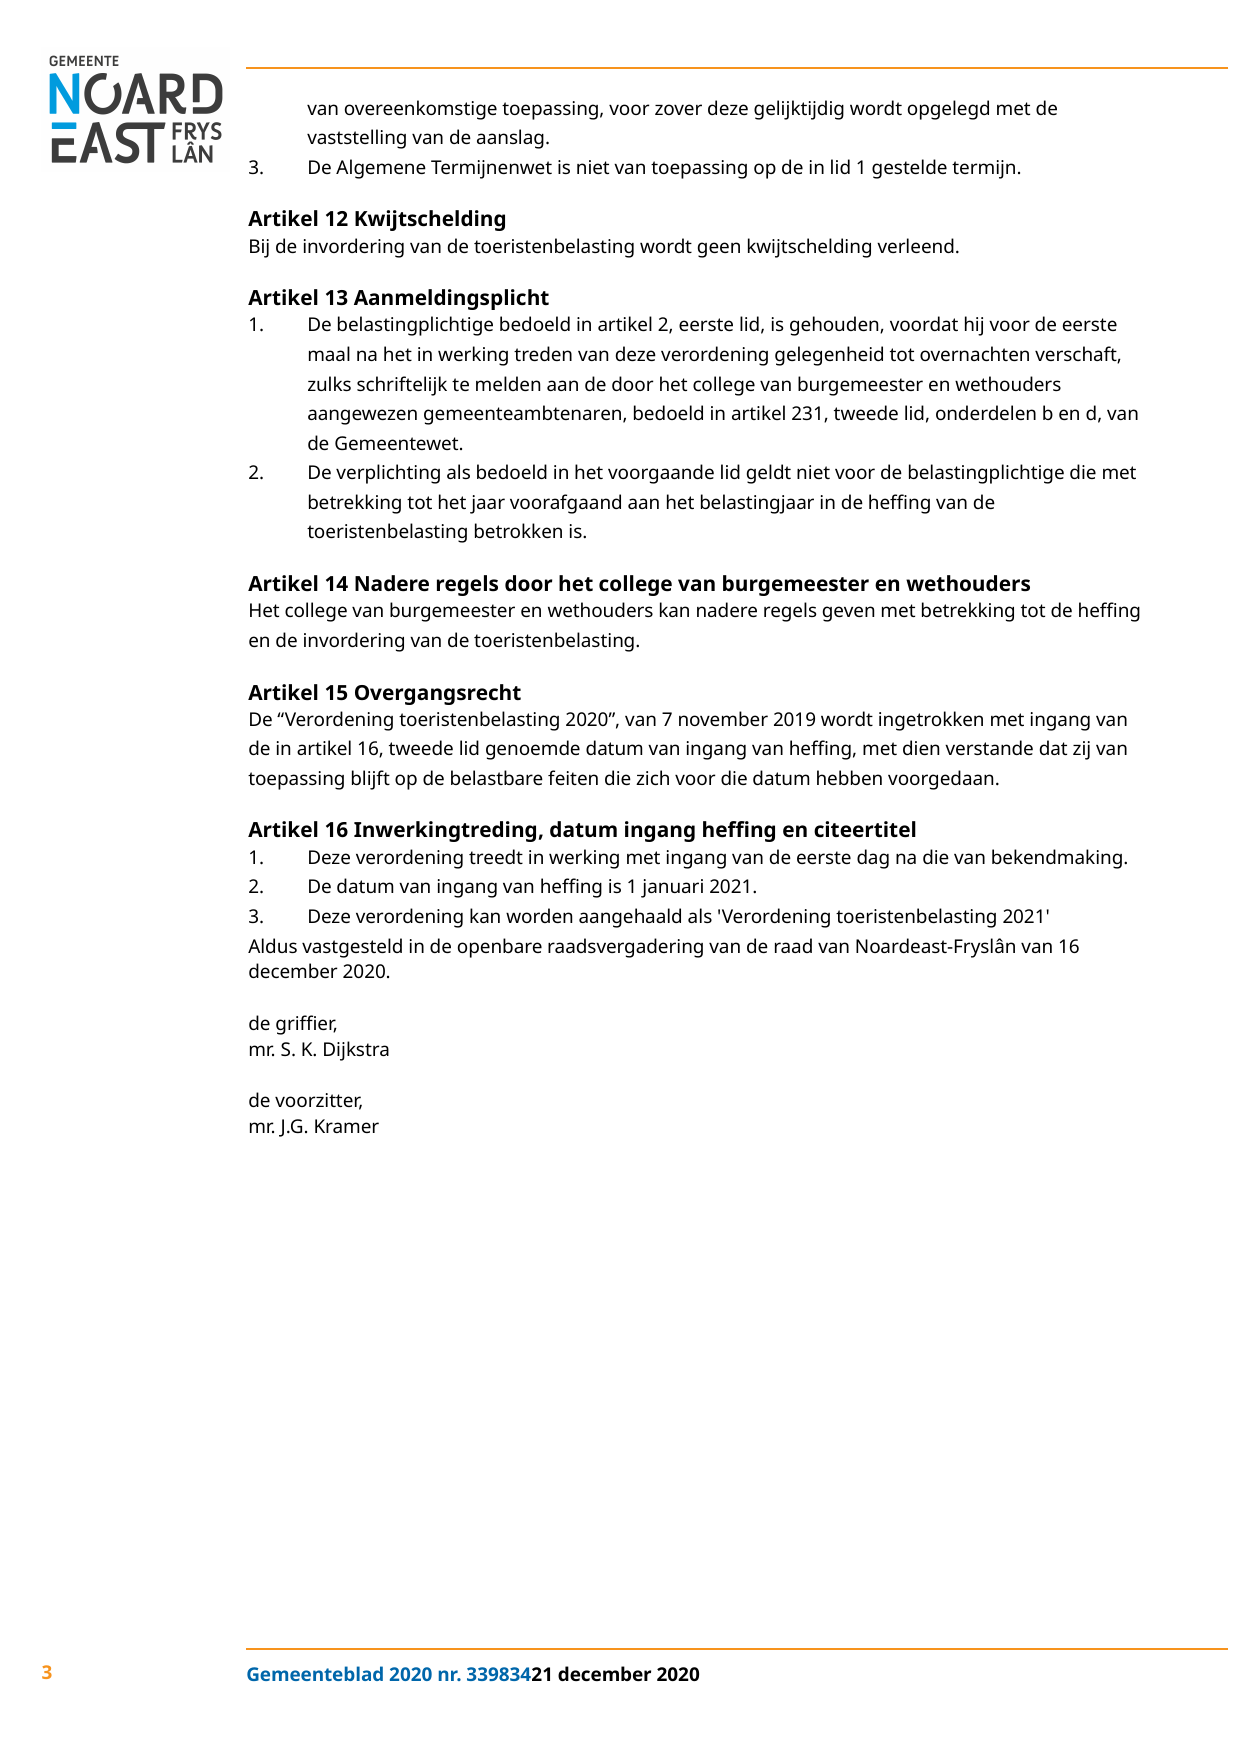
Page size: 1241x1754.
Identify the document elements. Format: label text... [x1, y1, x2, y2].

list Deze verordening treedt in werking met ingang van de eerste dag na die van bekendmaking. [248, 844, 1152, 870]
text De “Verordening toeristenbelasting 2020”, van 7 november 2019 wordt ingetrokken met ingang van de in artikel 16, tweede lid genoemde datum van ingang van heffing, met dien verstande dat zij van toepassing blijft op de belastbare feiten die zich voor die datum hebben voorgedaan. [248, 706, 1152, 791]
text Artikel 15 Overgangsrecht [248, 678, 1152, 706]
list De datum van ingang van heffing is 1 januari 2021. [248, 874, 1152, 899]
text Artikel 13 Aanmeldingsplicht [248, 283, 1152, 312]
text de voorzitter, [248, 1087, 1152, 1113]
list Deze verordening kan worden aangehaald als 'Verordening toeristenbelasting 2021' [248, 903, 1152, 929]
text Artikel 14 Nadere regels door het college van burgemeester en wethouders [248, 569, 1152, 598]
list De verplichting als bedoeld in het voorgaande lid geldt niet voor de belastingplichtige die met betrekking tot het jaar voorafgaand aan het belastingjaar in de heffing van de toeristenbelasting betrokken is. [248, 459, 1152, 544]
list van overeenkomstige toepassing, voor zover deze gelijktijdig wordt opgelegd met de vaststelling van de aanslag. [248, 95, 1152, 150]
text Artikel 16 Inwerkingtreding, datum ingang heffing en citeertitel [248, 816, 1152, 844]
list De belastingplichtige bedoeld in artikel 2, eerste lid, is gehouden, voordat hij voor de eerste maal na het in werking treden van deze verordening gelegenheid tot overnachten verschaft, zulks schriftelijk te melden aan de door het college van burgemeester en wethouders aangewezen gemeenteambtenaren, bedoeld in artikel 231, tweede lid, onderdelen b en d, van de Gemeentewet. [248, 312, 1152, 456]
text Het college van burgemeester en wethouders kan nadere regels geven met betrekking tot de heffing en de invordering van de toeristenbelasting. [248, 598, 1152, 653]
text mr. J.G. Kramer [248, 1113, 1152, 1139]
text mr. S. K. Dijkstra [248, 1036, 1152, 1061]
text Aldus vastgesteld in de openbare raadsvergadering van de raad van Noardeast-Fryslân van 16 december 2020. [248, 933, 1152, 984]
text de griffier, [248, 1010, 1152, 1036]
picture [41, 47, 231, 172]
list De Algemene Termijnenwet is niet van toepassing op de in lid 1 gestelde termijn. [248, 154, 1152, 180]
text Artikel 12 Kwijtschelding [248, 204, 1152, 233]
text Bij de invordering van de toeristenbelasting wordt geen kwijtschelding verleend. [248, 233, 1152, 258]
